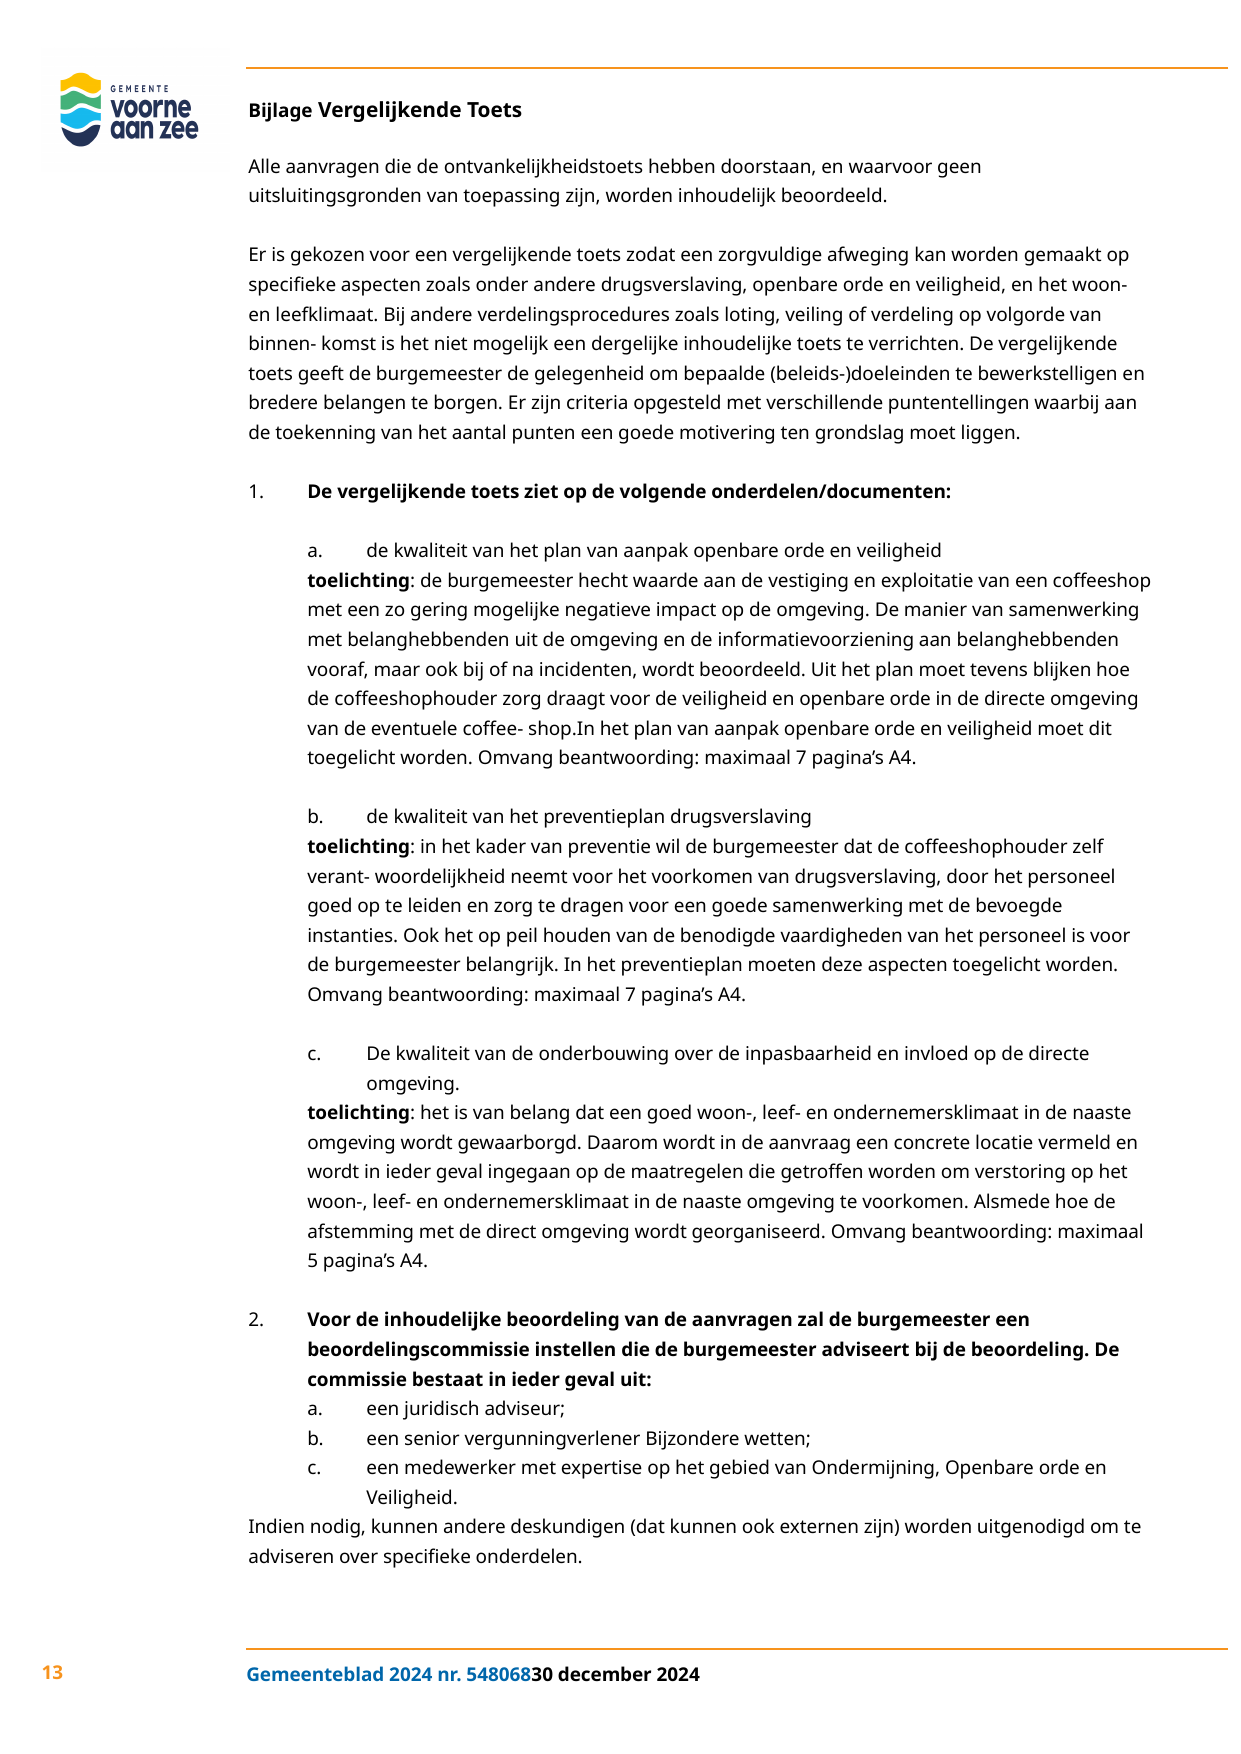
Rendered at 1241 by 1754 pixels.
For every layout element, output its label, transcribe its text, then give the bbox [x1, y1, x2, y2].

picture [41, 47, 231, 172]
list de kwaliteit van het plan van aanpak openbare orde en veiligheid [307, 537, 1152, 563]
text Indien nodig, kunnen andere deskundigen (dat kunnen ook externen zijn) worden uitgenodigd om te adviseren over specifieke onderdelen. [248, 1514, 1152, 1569]
list toelichting: de burgemeester hecht waarde aan de vestiging en exploitatie van een coffeeshop met een zo gering mogelijke negatieve impact op de omgeving. De manier van samenwerking met belanghebbenden uit de omgeving en de informatievoorziening aan belanghebbenden vooraf, maar ook bij of na incidenten, wordt beoordeeld. Uit het plan moet tevens blijken hoe de coffeeshophouder zorg draagt voor de veiligheid en openbare orde in de directe omgeving van de eventuele coffee- shop.In het plan van aanpak openbare orde en veiligheid moet dit toegelicht worden. Omvang beantwoording: maximaal 7 pagina’s A4. [248, 567, 1152, 770]
text Alle aanvragen die de ontvankelijkheidstoets hebben doorstaan, en waarvoor geen uitsluitingsgronden van toepassing zijn, worden inhoudelijk beoordeeld. [248, 153, 1152, 208]
text Er is gekozen voor een vergelijkende toets zodat een zorgvuldige afweging kan worden gemaakt op specifieke aspecten zoals onder andere drugsverslaving, openbare orde en veiligheid, en het woon- en leefklimaat. Bij andere verdelingsprocedures zoals loting, veiling of verdeling op volgorde van binnen- komst is het niet mogelijk een dergelijke inhoudelijke toets te verrichten. De vergelijkende toets geeft de burgemeester de gelegenheid om bepaalde (beleids-)doeleinden te bewerkstelligen en bredere belangen te borgen. Er zijn criteria opgesteld met verschillende puntentellingen waarbij aan de toekenning van het aantal punten een goede motivering ten grondslag moet liggen. [248, 242, 1152, 445]
list toelichting: in het kader van preventie wil de burgemeester dat de coffeeshophouder zelf verant- woordelijkheid neemt voor het voorkomen van drugsverslaving, door het personeel goed op te leiden en zorg te dragen voor een goede samenwerking met de bevoegde instanties. Ook het op peil houden van de benodigde vaardigheden van het personeel is voor de burgemeester belangrijk. In het preventieplan moeten deze aspecten toegelicht worden. Omvang beantwoording: maximaal 7 pagina’s A4. [248, 833, 1152, 1007]
text Bijlage Vergelijkende Toets [248, 95, 1152, 123]
list de kwaliteit van het preventieplan drugsverslaving [307, 804, 1152, 829]
list De vergelijkende toets ziet op de volgende onderdelen/documenten: [248, 478, 1152, 504]
list een medewerker met expertise op het gebied van Ondermijning, Openbare orde en Veiligheid. [307, 1454, 1152, 1510]
list een juridisch adviseur; [307, 1395, 1152, 1421]
list Voor de inhoudelijke beoordeling van de aanvragen zal de burgemeester een beoordelingscommissie instellen die de burgemeester adviseert bij de beoordeling. De commissie bestaat in ieder geval uit: [248, 1307, 1152, 1392]
list toelichting: het is van belang dat een goed woon-, leef- en ondernemersklimaat in de naaste omgeving wordt gewaarborgd. Daarom wordt in de aanvraag een concrete locatie vermeld en wordt in ieder geval ingegaan op de maatregelen die getroffen worden om verstoring op het woon-, leef- en ondernemersklimaat in de naaste omgeving te voorkomen. Alsmede hoe de afstemming met de direct omgeving wordt georganiseerd. Omvang beantwoording: maximaal 5 pagina’s A4. [248, 1099, 1152, 1273]
list een senior vergunningverlener Bijzondere wetten; [307, 1425, 1152, 1451]
list De kwaliteit van de onderbouwing over de inpasbaarheid en invloed op de directe omgeving. [307, 1040, 1152, 1096]
